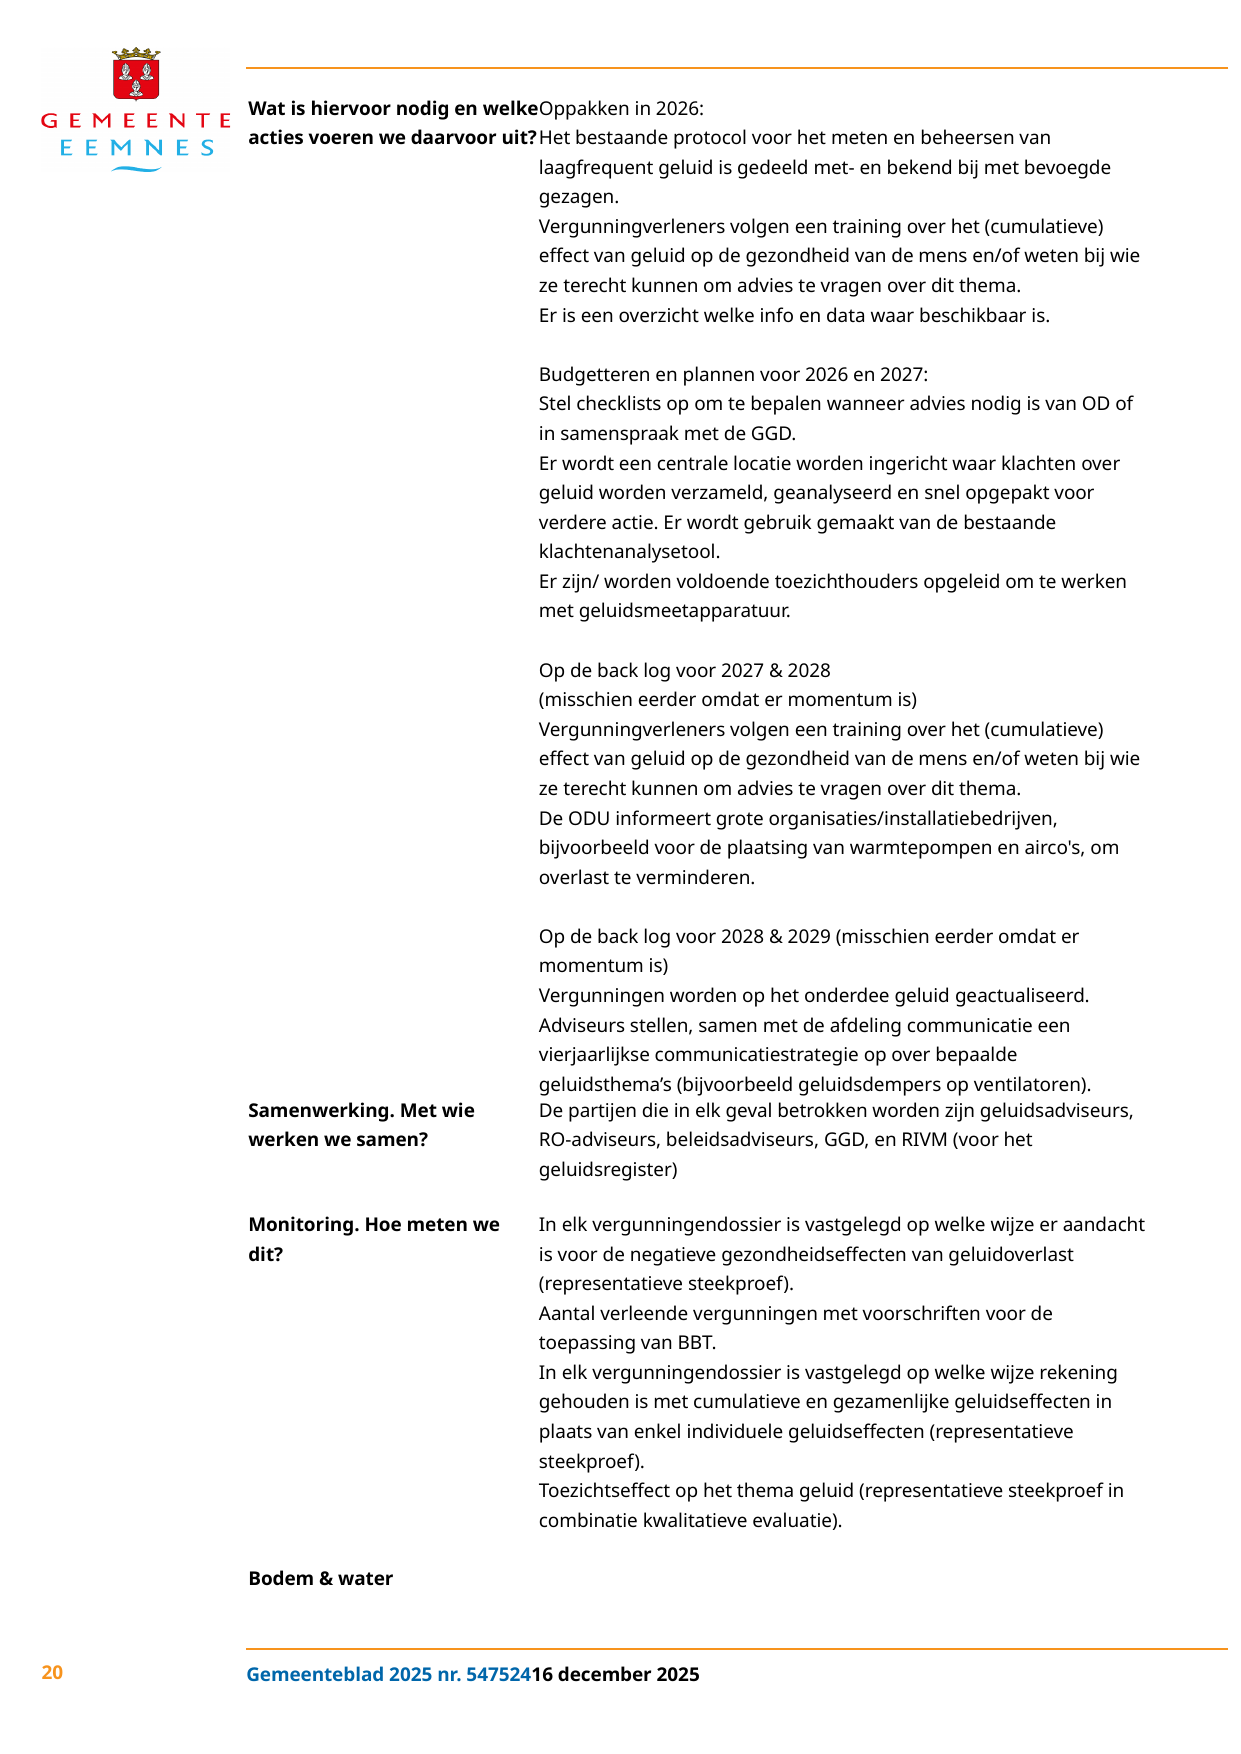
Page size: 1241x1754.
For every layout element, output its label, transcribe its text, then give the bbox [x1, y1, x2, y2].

table_cell Monitoring. Hoe meten we dit? [248, 1211, 539, 1533]
picture [41, 47, 231, 172]
table_cell Oppakken in 2026: Het bestaande protocol voor het meten en beheersen van laagfrequent geluid is gedeeld met- en bekend bij met bevoegde gezagen. Vergunningverleners volgen een training over het (cumulatieve) effect van geluid op de gezondheid van de mens en/of weten bij wie ze terecht kunnen om advies te vragen over dit thema. Er is een overzicht welke info en data waar beschikbaar is. Budgetteren en plannen voor 2026 en 2027: Stel checklists op om te bepalen wanneer advies nodig is van OD of in samenspraak met de GGD. Er wordt een centrale locatie worden ingericht waar klachten over geluid worden verzameld, geanalyseerd en snel opgepakt voor verdere actie. Er wordt gebruik gemaakt van de bestaande klachtenanalysetool. Er zijn/ worden voldoende toezichthouders opgeleid om te werken met geluidsmeetapparatuur. Op de back log voor 2027 & 2028 (misschien eerder omdat er momentum is) Vergunningverleners volgen een training over het (cumulatieve) effect van geluid op de gezondheid van de mens en/of weten bij wie ze terecht kunnen om advies te vragen over dit thema. De ODU informeert grote organisaties/installatiebedrijven, bijvoorbeeld voor de plaatsing van warmtepompen en airco's, om overlast te verminderen. Op de back log voor 2028 & 2029 (misschien eerder omdat er momentum is) Vergunningen worden op het onderdee geluid geactualiseerd. Adviseurs stellen, samen met de afdeling communicatie een vierjaarlijkse communicatiestrategie op over bepaalde geluidsthema’s (bijvoorbeeld geluidsdempers op ventilatoren). [539, 95, 1152, 1097]
table_cell De partijen die in elk geval betrokken worden zijn geluidsadviseurs, RO-adviseurs, beleidsadviseurs, GGD, en RIVM (voor het geluidsregister) [539, 1097, 1152, 1211]
table_cell Wat is hiervoor nodig en welke acties voeren we daarvoor uit? [248, 95, 539, 1097]
text Bodem & water [248, 1566, 1152, 1591]
table_cell Samenwerking. Met wie werken we samen? [248, 1097, 539, 1211]
table_cell In elk vergunningendossier is vastgelegd op welke wijze er aandacht is voor de negatieve gezondheidseffecten van geluidoverlast (representatieve steekproef). Aantal verleende vergunningen met voorschriften voor de toepassing van BBT. In elk vergunningendossier is vastgelegd op welke wijze rekening gehouden is met cumulatieve en gezamenlijke geluidseffecten in plaats van enkel individuele geluidseffecten (representatieve steekproef). Toezichtseffect op het thema geluid (representatieve steekproef in combinatie kwalitatieve evaluatie). [539, 1211, 1152, 1533]
